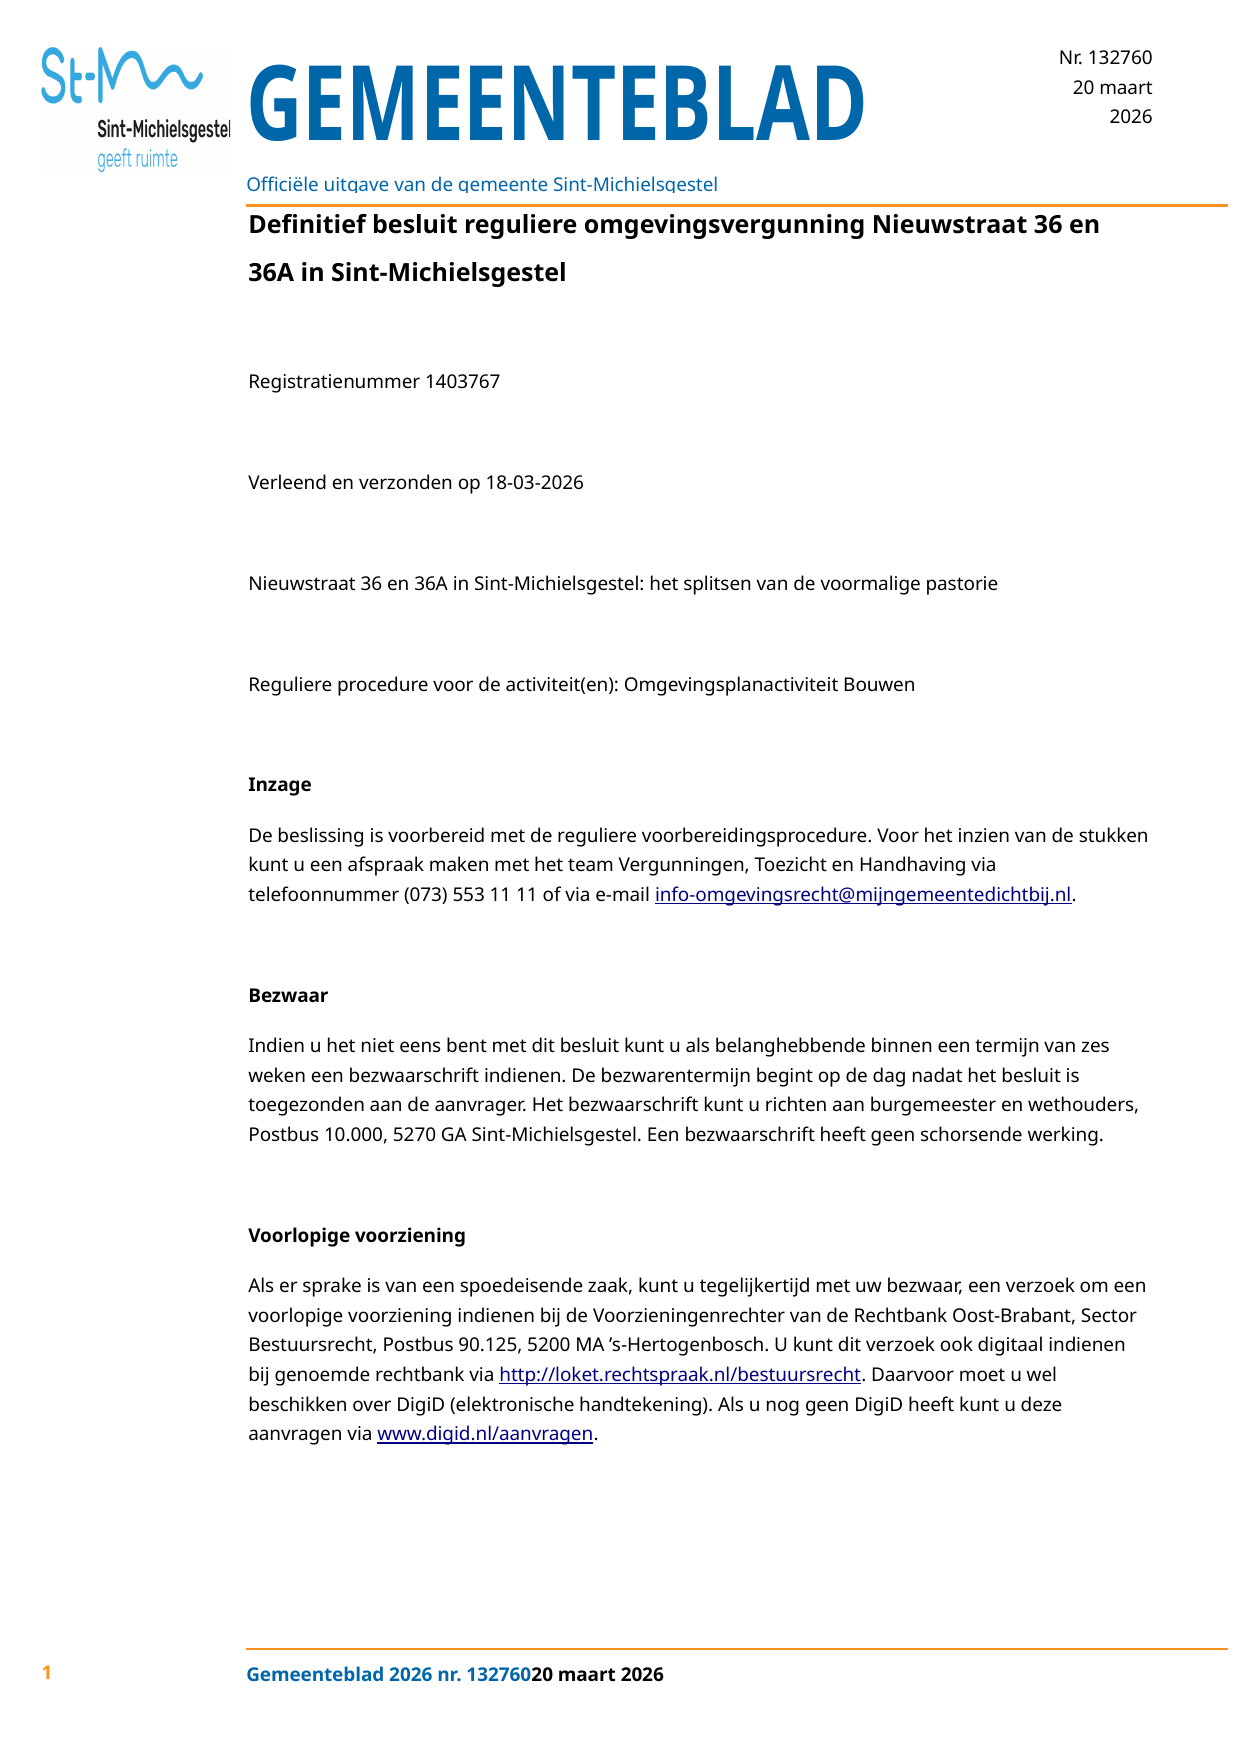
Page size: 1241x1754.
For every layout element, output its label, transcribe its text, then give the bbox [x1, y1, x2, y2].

text Indien u het niet eens bent met dit besluit kunt u als belanghebbende binnen een termijn van zes weken een bezwaarschrift indienen. De bezwarentermijn begint op de dag nadat het besluit is toegezonden aan de aanvrager. Het bezwaarschrift kunt u richten aan burgemeester en wethouders, Postbus 10.000, 5270 GA Sint-Michielsgestel. Een bezwaarschrift heeft geen schorsende werking. [248, 1032, 1152, 1147]
text Definitief besluit reguliere omgevingsvergunning Nieuwstraat 36 en 36A in Sint-Michielsgestel [248, 207, 1152, 288]
text De beslissing is voorbereid met de reguliere voorbereidingsprocedure. Voor het inzien van de stukken kunt u een afspraak maken met het team Vergunningen, Toezicht en Handhaving via telefoonnummer (073) 553 11 11 of via e-mail info-omgevingsrecht@mijngemeentedichtbij.nl. [248, 822, 1152, 907]
text Nieuwstraat 36 en 36A in Sint-Michielsgestel: het splitsen van de voormalige pastorie [248, 570, 1152, 596]
text Voorlopige voorziening [248, 1222, 1152, 1248]
text Bezwaar [248, 982, 1152, 1008]
text Verleend en verzonden op 18-03-2026 [248, 469, 1152, 495]
text Reguliere procedure voor de activiteit(en): Omgevingsplanactiviteit Bouwen [248, 671, 1152, 697]
picture [41, 47, 231, 172]
text Registratienummer 1403767 [248, 368, 1152, 394]
text Als er sprake is van een spoedeisende zaak, kunt u tegelijkertijd met uw bezwaar, een verzoek om een voorlopige voorziening indienen bij de Voorzieningenrechter van de Rechtbank Oost-Brabant, Sector Bestuursrecht, Postbus 90.125, 5200 MA ’s-Hertogenbosch. U kunt dit verzoek ook digitaal indienen bij genoemde rechtbank via http://loket.rechtspraak.nl/bestuursrecht. Daarvoor moet u wel beschikken over DigiD (elektronische handtekening). Als u nog geen DigiD heeft kunt u deze aanvragen via www.digid.nl/aanvragen. [248, 1272, 1152, 1446]
text Inzage [248, 772, 1152, 797]
